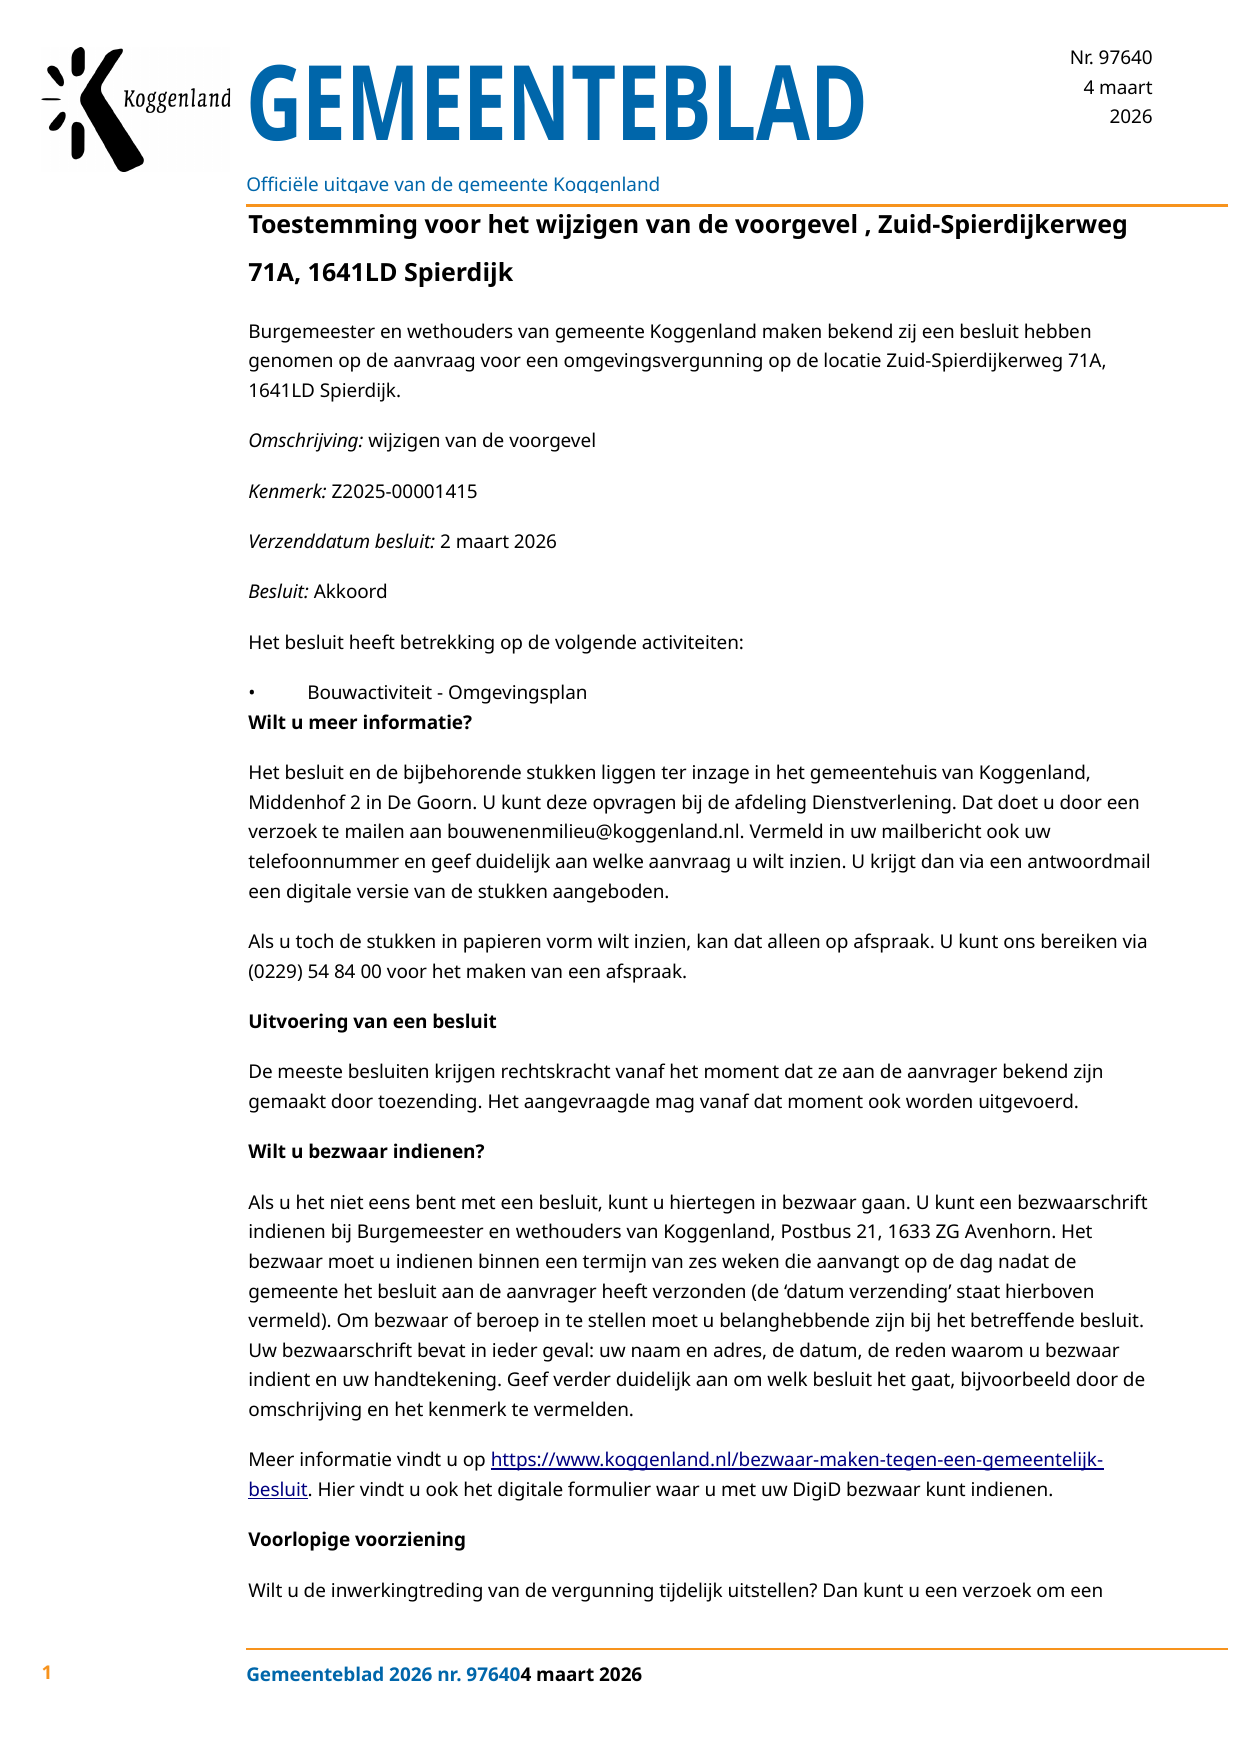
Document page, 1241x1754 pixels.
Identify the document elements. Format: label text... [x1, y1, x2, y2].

text Burgemeester en wethouders van gemeente Koggenland maken bekend zij een besluit hebben genomen op de aanvraag voor een omgevingsvergunning op de locatie Zuid-Spierdijkerweg 71A, 1641LD Spierdijk. [248, 318, 1152, 403]
picture [41, 47, 231, 172]
text Meer informatie vindt u op https://www.koggenland.nl/bezwaar-maken-tegen-een-gemeentelijk-besluit. Hier vindt u ook het digitale formulier waar u met uw DigiD bezwaar kunt indienen. [248, 1447, 1152, 1502]
list Bouwactiviteit - Omgevingsplan [248, 679, 1152, 705]
text Als u het niet eens bent met een besluit, kunt u hiertegen in bezwaar gaan. U kunt een bezwaarschrift indienen bij Burgemeester en wethouders van Koggenland, Postbus 21, 1633 ZG Avenhorn. Het bezwaar moet u indienen binnen een termijn van zes weken die aanvangt op de dag nadat de gemeente het besluit aan de aanvrager heeft verzonden (de ‘datum verzending’ staat hierboven vermeld). Om bezwaar of beroep in te stellen moet u belanghebbende zijn bij het betreffende besluit. Uw bezwaarschrift bevat in ieder geval: uw naam en adres, de datum, de reden waarom u bezwaar indient en uw handtekening. Geef verder duidelijk aan om welk besluit het gaat, bijvoorbeeld door de omschrijving en het kenmerk te vermelden. [248, 1189, 1152, 1422]
text Verzenddatum besluit: 2 maart 2026 [248, 528, 1152, 554]
text De meeste besluiten krijgen rechtskracht vanaf het moment dat ze aan de aanvrager bekend zijn gemaakt door toezending. Het aangevraagde mag vanaf dat moment ook worden uitgevoerd. [248, 1059, 1152, 1114]
text Wilt u meer informatie? [248, 709, 1152, 735]
text Het besluit en de bijbehorende stukken liggen ter inzage in het gemeentehuis van Koggenland, Middenhof 2 in De Goorn. U kunt deze opvragen bij de afdeling Dienstverlening. Dat doet u door een verzoek te mailen aan bouwenenmilieu@koggenland.nl. Vermeld in uw mailbericht ook uw telefoonnummer en geef duidelijk aan welke aanvraag u wilt inzien. U krijgt dan via een antwoordmail een digitale versie van de stukken aangeboden. [248, 759, 1152, 904]
text Wilt u de inwerkingtreding van de vergunning tijdelijk uitstellen? Dan kunt u een verzoek om een [248, 1577, 1152, 1603]
text Besluit: Akkoord [248, 579, 1152, 604]
text Wilt u bezwaar indienen? [248, 1139, 1152, 1164]
text Als u toch de stukken in papieren vorm wilt inzien, kan dat alleen op afspraak. U kunt ons bereiken via (0229) 54 84 00 voor het maken van een afspraak. [248, 928, 1152, 984]
text Kenmerk: Z2025-00001415 [248, 478, 1152, 504]
text Het besluit heeft betrekking op de volgende activiteiten: [248, 629, 1152, 655]
text Omschrijving: wijzigen van de voorgevel [248, 427, 1152, 453]
text Toestemming voor het wijzigen van de voorgevel , Zuid-Spierdijkerweg 71A, 1641LD Spierdijk [248, 207, 1152, 288]
text Uitvoering van een besluit [248, 1008, 1152, 1034]
text Voorlopige voorziening [248, 1527, 1152, 1552]
